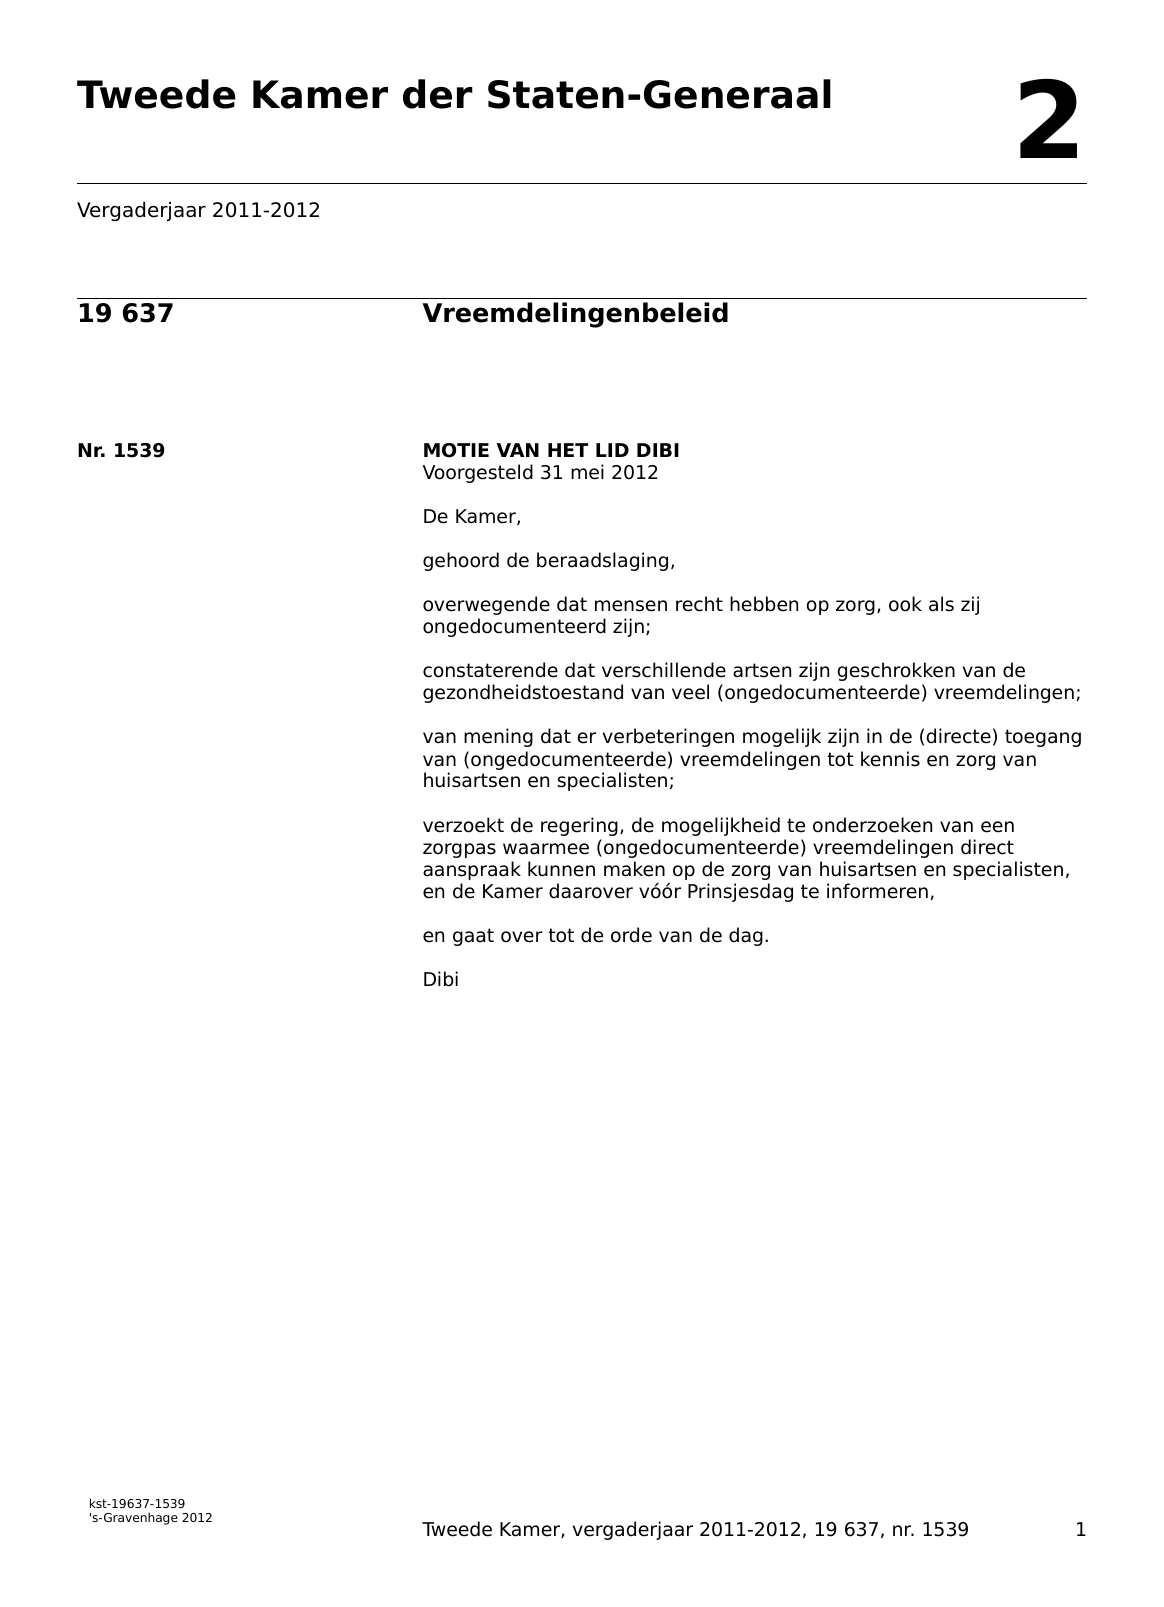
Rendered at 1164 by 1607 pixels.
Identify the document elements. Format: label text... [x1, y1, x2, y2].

text van mening dat er verbeteringen mogelijk zijn in de (directe) toegang van (ongedocumenteerde) vreemdelingen tot kennis en zorg van huisartsen en specialisten; [422, 726, 1087, 792]
text constaterende dat verschillende artsen zijn geschrokken van de gezondheidstoestand van veel (ongedocumenteerde) vreemdelingen; [422, 660, 1087, 704]
table_cell Vergaderjaar 2011-2012 [77, 184, 1087, 298]
text De Kamer, [422, 506, 1087, 528]
table_header 2 [886, 59, 1087, 183]
table_header Tweede Kamer der Staten-Generaal [77, 59, 886, 183]
text 's-Gravenhage 2012 [88, 1511, 323, 1525]
text en gaat over tot de orde van de dag. [422, 925, 1087, 947]
text verzoekt de regering, de mogelijkheid te onderzoeken van een zorgpas waarmee (ongedocumenteerde) vreemdelingen direct aanspraak kunnen maken op de zorg van huisartsen en specialisten, en de Kamer daarover vóór Prinsjesdag te informeren, [422, 814, 1087, 902]
subtitle Nr. 1539 MOTIE VAN HET LID DIBI [77, 440, 1087, 462]
text Voorgesteld 31 mei 2012 [422, 462, 1087, 484]
text Dibi [422, 969, 1087, 991]
text gehoord de beraadslaging, [422, 550, 1087, 572]
text kst-19637-1539 [88, 1497, 323, 1511]
text overwegende dat mensen recht hebben op zorg, ook als zij ongedocumenteerd zijn; [422, 594, 1087, 638]
subtitle 19 637 Vreemdelingenbeleid [77, 299, 1087, 329]
